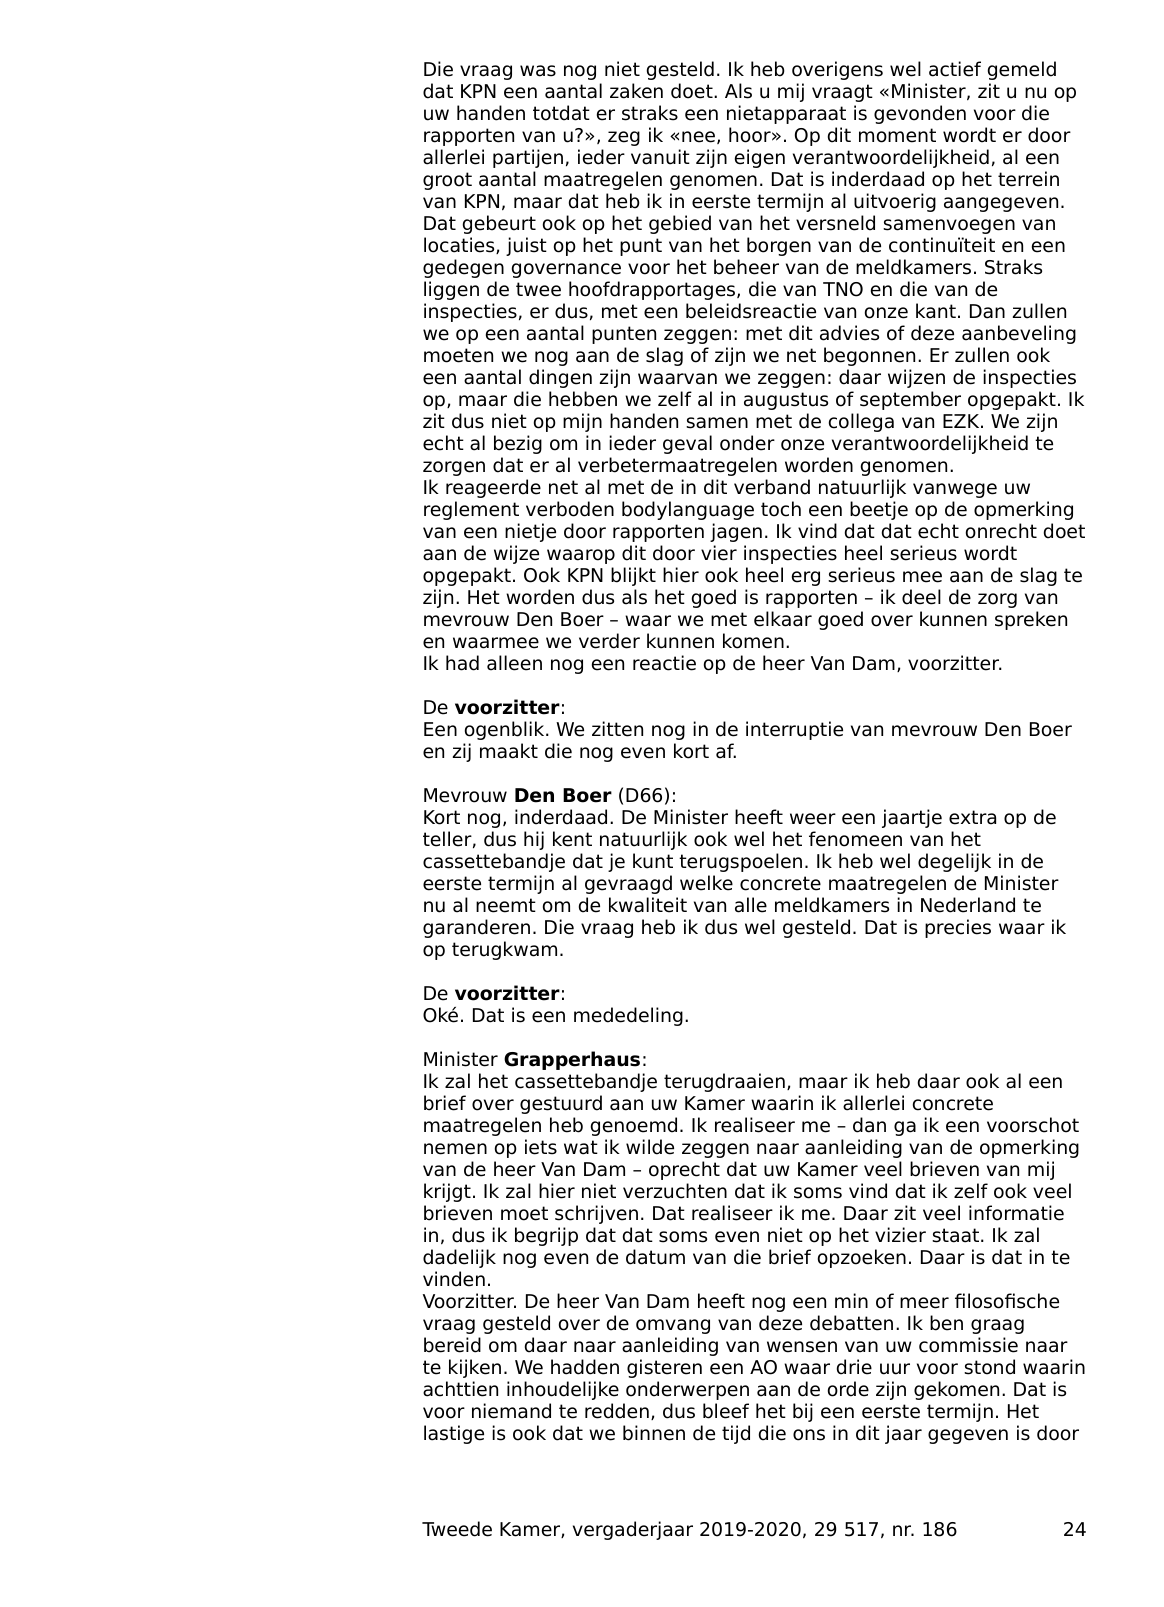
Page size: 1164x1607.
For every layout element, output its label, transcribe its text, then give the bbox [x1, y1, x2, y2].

text Ik had alleen nog een reactie op de heer Van Dam, voorzitter. [422, 652, 1087, 674]
text Minister Grapperhaus: [422, 1049, 1087, 1071]
text De voorzitter: [422, 697, 1087, 719]
text Oké. Dat is een mededeling. [422, 1005, 1087, 1027]
text Kort nog, inderdaad. De Minister heeft weer een jaartje extra op de teller, dus hij kent natuurlijk ook wel het fenomeen van het cassettebandje dat je kunt terugspoelen. Ik heb wel degelijk in de eerste termijn al gevraagd welke concrete maatregelen de Minister nu al neemt om de kwaliteit van alle meldkamers in Nederland te garanderen. Die vraag heb ik dus wel gesteld. Dat is precies waar ik op terugkwam. [422, 807, 1087, 961]
text Ik reageerde net al met de in dit verband natuurlijk vanwege uw reglement verboden bodylanguage toch een beetje op de opmerking van een nietje door rapporten jagen. Ik vind dat dat echt onrecht doet aan de wijze waarop dit door vier inspecties heel serieus wordt opgepakt. Ook KPN blijkt hier ook heel erg serieus mee aan de slag te zijn. Het worden dus als het goed is rapporten – ik deel de zorg van mevrouw Den Boer – waar we met elkaar goed over kunnen spreken en waarmee we verder kunnen komen. [422, 477, 1087, 652]
text Mevrouw Den Boer (D66): [422, 785, 1087, 807]
text Voorzitter. De heer Van Dam heeft nog een min of meer filosofische vraag gesteld over de omvang van deze debatten. Ik ben graag bereid om daar naar aanleiding van wensen van uw commissie naar te kijken. We hadden gisteren een AO waar drie uur voor stond waarin achttien inhoudelijke onderwerpen aan de orde zijn gekomen. Dat is voor niemand te redden, dus bleef het bij een eerste termijn. Het lastige is ook dat we binnen de tijd die ons in dit jaar gegeven is door [422, 1291, 1087, 1444]
text Een ogenblik. We zitten nog in de interruptie van mevrouw Den Boer en zij maakt die nog even kort af. [422, 719, 1087, 763]
text Die vraag was nog niet gesteld. Ik heb overigens wel actief gemeld dat KPN een aantal zaken doet. Als u mij vraagt «Minister, zit u nu op uw handen totdat er straks een nietapparaat is gevonden voor die rapporten van u?», zeg ik «nee, hoor». Op dit moment wordt er door allerlei partijen, ieder vanuit zijn eigen verantwoordelijkheid, al een groot aantal maatregelen genomen. Dat is inderdaad op het terrein van KPN, maar dat heb ik in eerste termijn al uitvoerig aangegeven. Dat gebeurt ook op het gebied van het versneld samenvoegen van locaties, juist op het punt van het borgen van de continuïteit en een gedegen governance voor het beheer van de meldkamers. Straks liggen de twee hoofdrapportages, die van TNO en die van de inspecties, er dus, met een beleidsreactie van onze kant. Dan zullen we op een aantal punten zeggen: met dit advies of deze aanbeveling moeten we nog aan de slag of zijn we net begonnen. Er zullen ook een aantal dingen zijn waarvan we zeggen: daar wijzen de inspecties op, maar die hebben we zelf al in augustus of september opgepakt. Ik zit dus niet op mijn handen samen met de collega van EZK. We zijn echt al bezig om in ieder geval onder onze verantwoordelijkheid te zorgen dat er al verbetermaatregelen worden genomen. [422, 59, 1087, 477]
text De voorzitter: [422, 983, 1087, 1005]
text Ik zal het cassettebandje terugdraaien, maar ik heb daar ook al een brief over gestuurd aan uw Kamer waarin ik allerlei concrete maatregelen heb genoemd. Ik realiseer me – dan ga ik een voorschot nemen op iets wat ik wilde zeggen naar aanleiding van de opmerking van de heer Van Dam – oprecht dat uw Kamer veel brieven van mij krijgt. Ik zal hier niet verzuchten dat ik soms vind dat ik zelf ook veel brieven moet schrijven. Dat realiseer ik me. Daar zit veel informatie in, dus ik begrijp dat dat soms even niet op het vizier staat. Ik zal dadelijk nog even de datum van die brief opzoeken. Daar is dat in te vinden. [422, 1071, 1087, 1291]
